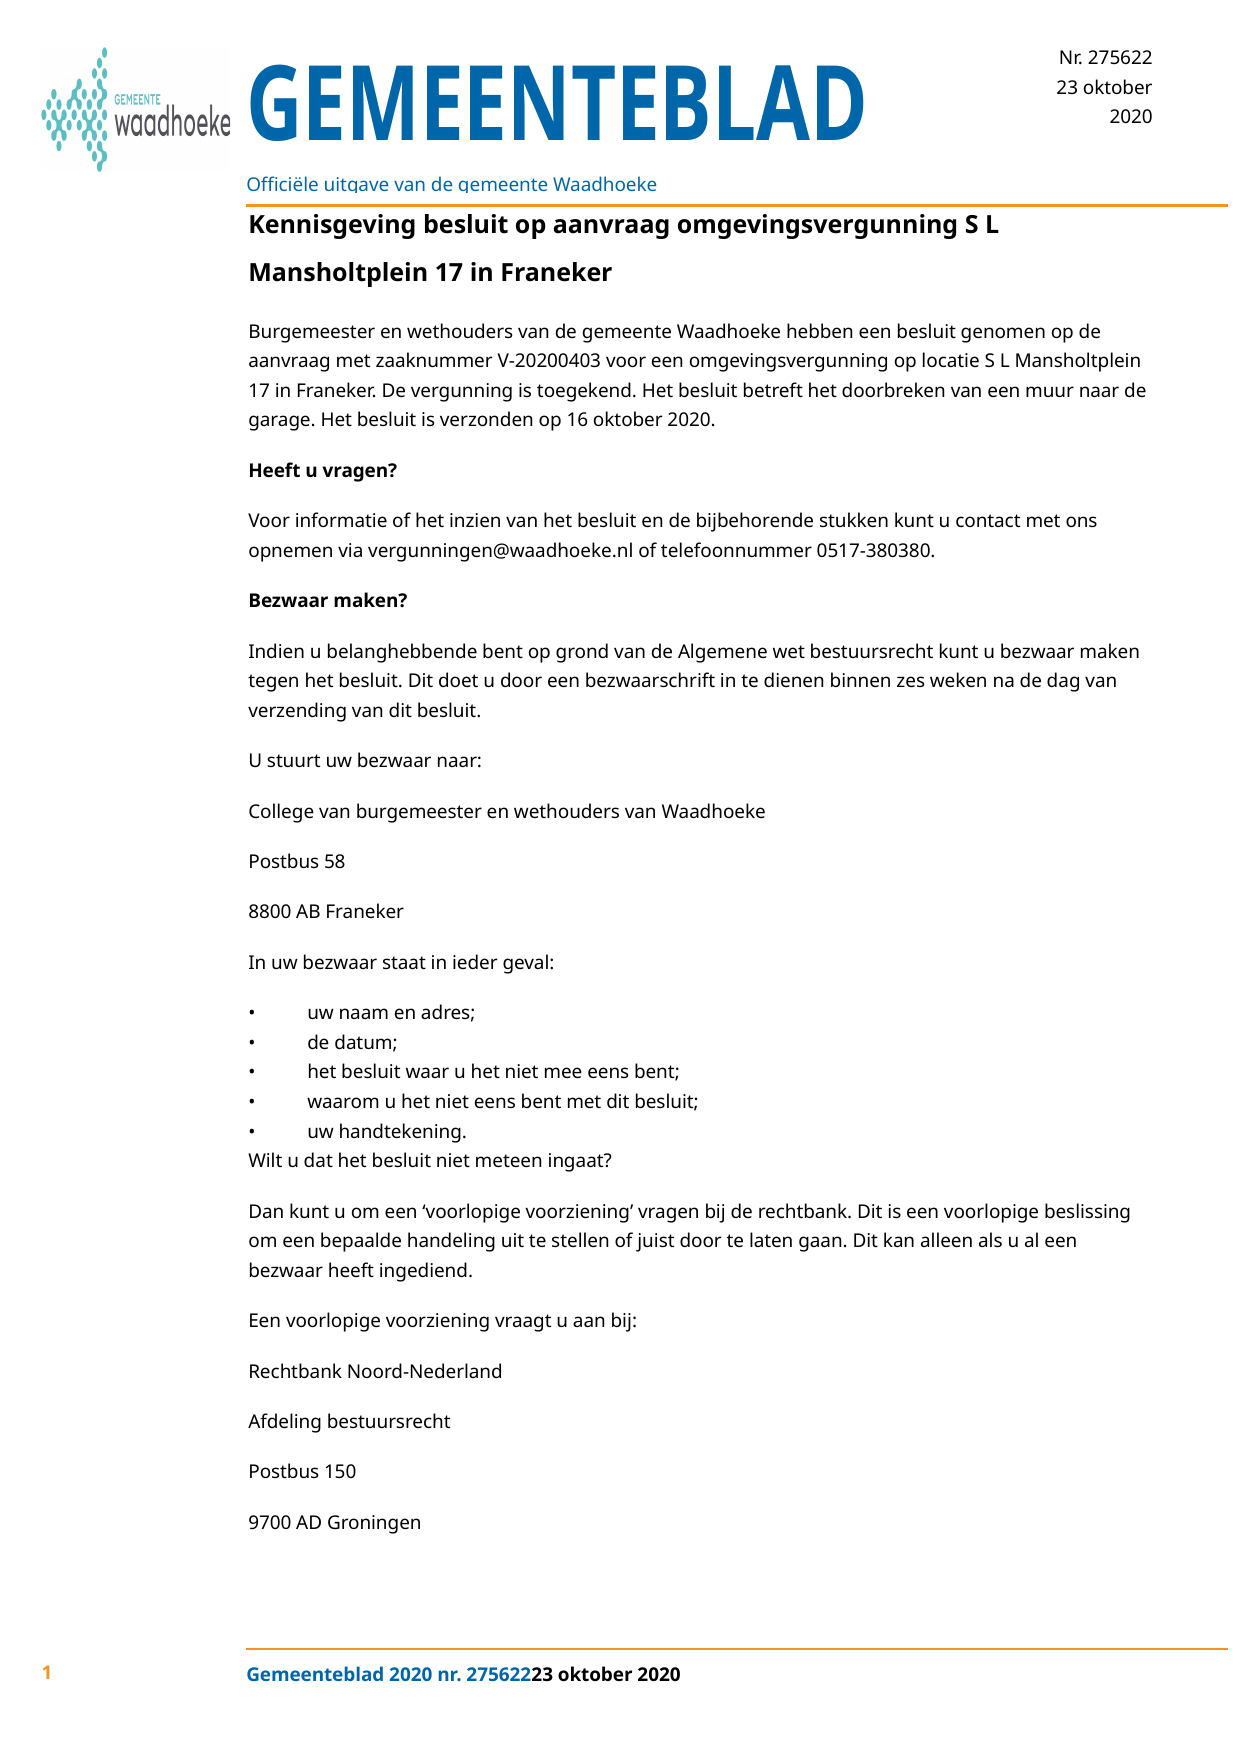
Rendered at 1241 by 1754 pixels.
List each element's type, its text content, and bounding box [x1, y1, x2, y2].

text 9700 AD Groningen [248, 1509, 1152, 1535]
text Postbus 58 [248, 848, 1152, 874]
text Postbus 150 [248, 1459, 1152, 1484]
text Rechtbank Noord-Nederland [248, 1358, 1152, 1384]
text Bezwaar maken? [248, 587, 1152, 613]
text U stuurt uw bezwaar naar: [248, 747, 1152, 773]
list het besluit waar u het niet mee eens bent; [248, 1059, 1152, 1084]
picture [41, 47, 231, 172]
text Een voorlopige voorziening vraagt u aan bij: [248, 1307, 1152, 1333]
list waarom u het niet eens bent met dit besluit; [248, 1088, 1152, 1114]
text Kennisgeving besluit op aanvraag omgevingsvergunning S L Mansholtplein 17 in Franeker [248, 207, 1152, 288]
list uw handtekening. [248, 1118, 1152, 1144]
text In uw bezwaar staat in ieder geval: [248, 949, 1152, 975]
text Indien u belanghebbende bent op grond van de Algemene wet bestuursrecht kunt u bezwaar maken tegen het besluit. Dit doet u door een bezwaarschrift in te dienen binnen zes weken na de dag van verzending van dit besluit. [248, 638, 1152, 723]
text 8800 AB Franeker [248, 899, 1152, 924]
text Voor informatie of het inzien van het besluit en de bijbehorende stukken kunt u contact met ons opnemen via vergunningen@waadhoeke.nl of telefoonnummer 0517-380380. [248, 507, 1152, 563]
text College van burgemeester en wethouders van Waadhoeke [248, 798, 1152, 824]
text Heeft u vragen? [248, 457, 1152, 483]
text Dan kunt u om een ‘voorlopige voorziening’ vragen bij de rechtbank. Dit is een voorlopige beslissing om een bepaalde handeling uit te stellen of juist door te laten gaan. Dit kan alleen als u al een bezwaar heeft ingediend. [248, 1198, 1152, 1283]
text Wilt u dat het besluit niet meteen ingaat? [248, 1147, 1152, 1173]
text Burgemeester en wethouders van de gemeente Waadhoeke hebben een besluit genomen op de aanvraag met zaaknummer V-20200403 voor een omgevingsvergunning op locatie S L Mansholtplein 17 in Franeker. De vergunning is toegekend. Het besluit betreft het doorbreken van een muur naar de garage. Het besluit is verzonden op 16 oktober 2020. [248, 318, 1152, 432]
list de datum; [248, 1029, 1152, 1055]
list uw naam en adres; [248, 999, 1152, 1025]
text Afdeling bestuursrecht [248, 1408, 1152, 1434]
